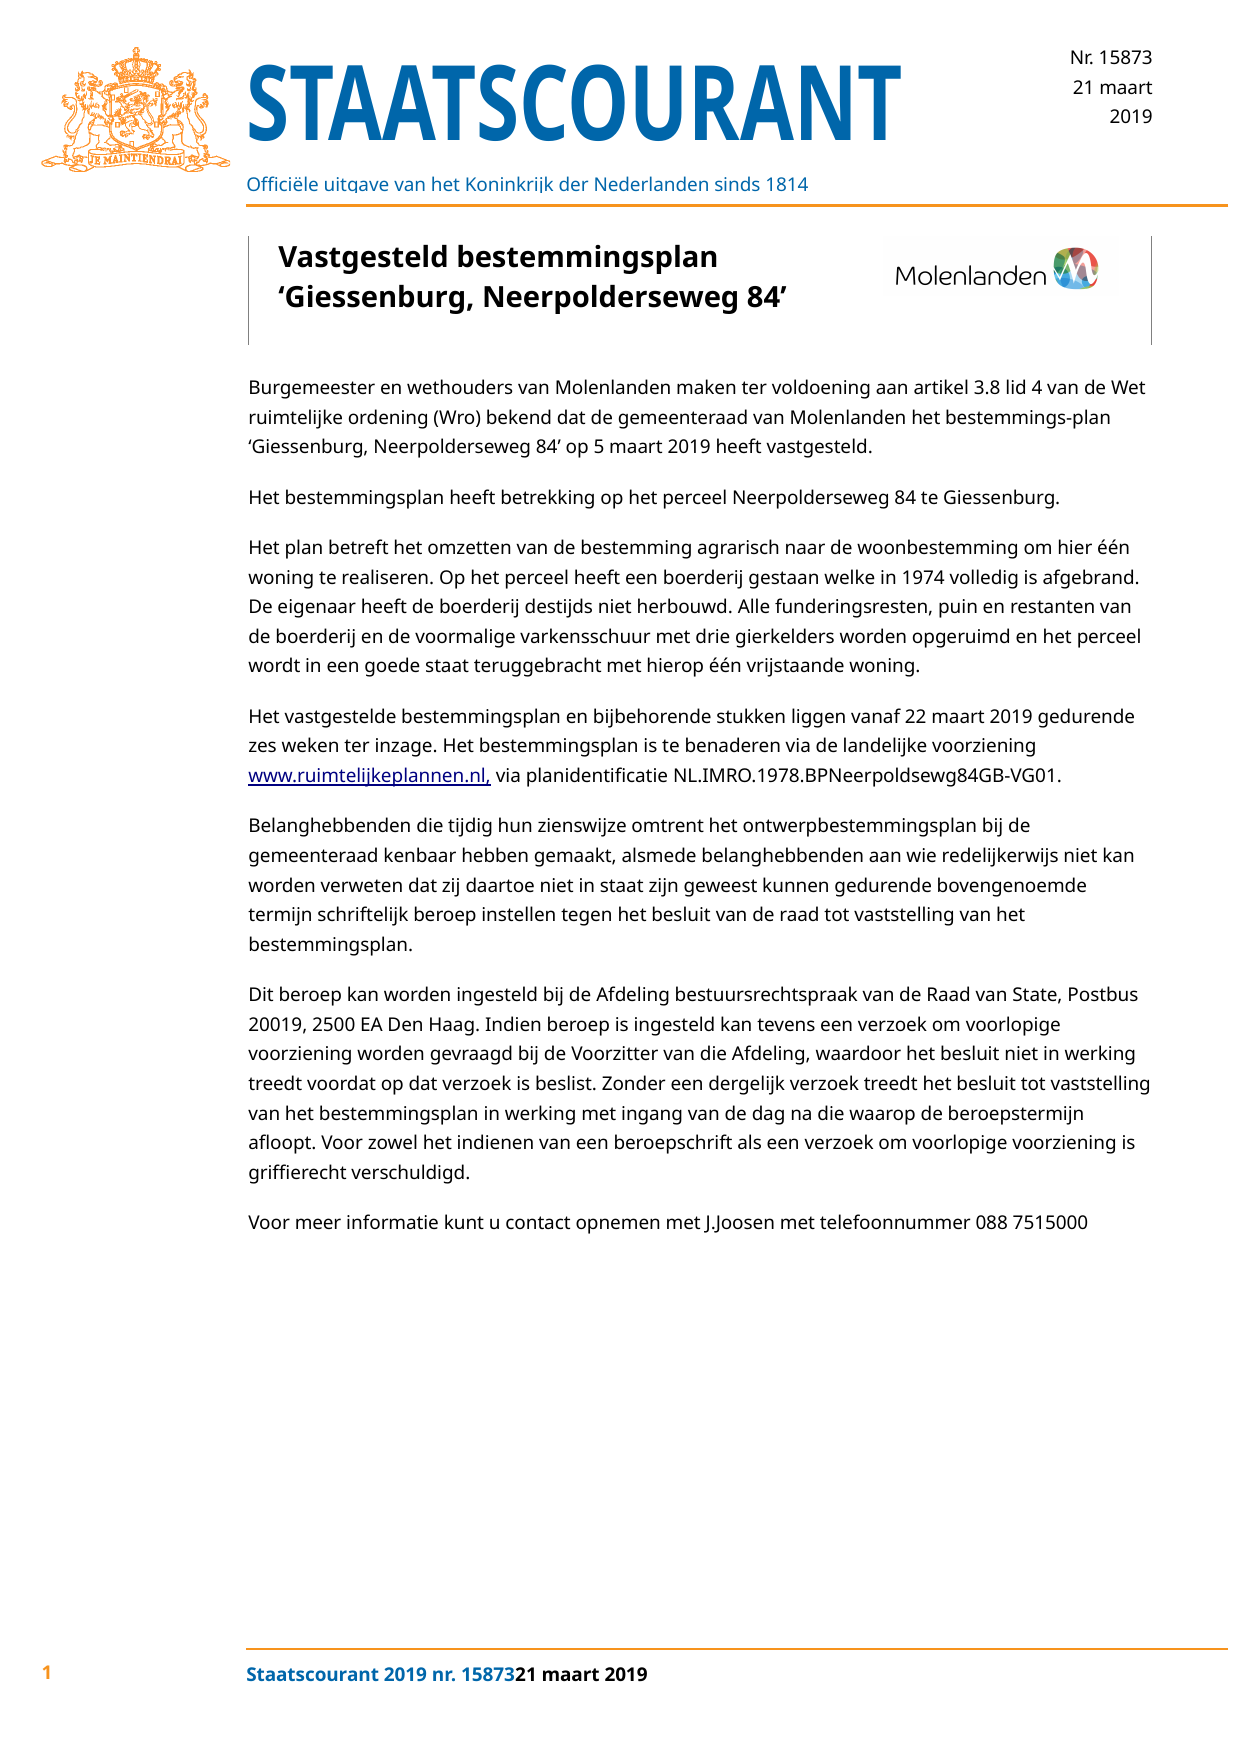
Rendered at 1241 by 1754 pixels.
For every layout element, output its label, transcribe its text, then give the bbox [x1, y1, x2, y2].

text Dit beroep kan worden ingesteld bij de Afdeling bestuursrechtspraak van de Raad van State, Postbus 20019, 2500 EA Den Haag. Indien beroep is ingesteld kan tevens een verzoek om voorlopige voorziening worden gevraagd bij de Voorzitter van die Afdeling, waardoor het besluit niet in werking treedt voordat op dat verzoek is beslist. Zonder een dergelijk verzoek treedt het besluit tot vaststelling van het bestemmingsplan in werking met ingang van de dag na die waarop de beroepstermijn afloopt. Voor zowel het indienen van een beroepschrift als een verzoek om voorlopige voorziening is griffierecht verschuldigd. [248, 981, 1152, 1184]
text Burgemeester en wethouders van Molenlanden maken ter voldoening aan artikel 3.8 lid 4 van de Wet ruimtelijke ordening (Wro) bekend dat de gemeenteraad van Molenlanden het bestemmings-plan ‘Giessenburg, Neerpolderseweg 84’ op 5 maart 2019 heeft vastgesteld. [248, 374, 1152, 459]
text Het plan betreft het omzetten van de bestemming agrarisch naar de woonbestemming om hier één woning te realiseren. Op het perceel heeft een boerderij gestaan welke in 1974 volledig is afgebrand. De eigenaar heeft de boerderij destijds niet herbouwd. Alle funderingsresten, puin en restanten van de boerderij en de voormalige varkensschuur met drie gierkelders worden opgeruimd en het perceel wordt in een goede staat teruggebracht met hierop één vrijstaande woning. [248, 534, 1152, 678]
picture [882, 236, 1119, 296]
text Het vastgestelde bestemmingsplan en bijbehorende stukken liggen vanaf 22 maart 2019 gedurende zes weken ter inzage. Het bestemmingsplan is te benaderen via de landelijke voorziening www.ruimtelijkeplannen.nl, via planidentificatie NL.IMRO.1978.BPNeerpoldsewg84GB-VG01. [248, 703, 1152, 788]
table_header [850, 236, 1151, 345]
text Belanghebbenden die tijdig hun zienswijze omtrent het ontwerpbestemmingsplan bij de gemeenteraad kenbaar hebben gemaakt, alsmede belanghebbenden aan wie redelijkerwijs niet kan worden verweten dat zij daartoe niet in staat zijn geweest kunnen gedurende bovengenoemde termijn schriftelijk beroep instellen tegen het besluit van de raad tot vaststelling van het bestemmingsplan. [248, 813, 1152, 957]
picture [41, 47, 231, 172]
table_header Vastgesteld bestemmingsplan ‘Giessenburg, Neerpolderseweg 84’ [249, 236, 850, 345]
text Voor meer informatie kunt u contact opnemen met J.Joosen met telefoonnummer 088 7515000 [248, 1209, 1152, 1235]
text Het bestemmingsplan heeft betrekking op het perceel Neerpolderseweg 84 te Giessenburg. [248, 484, 1152, 509]
